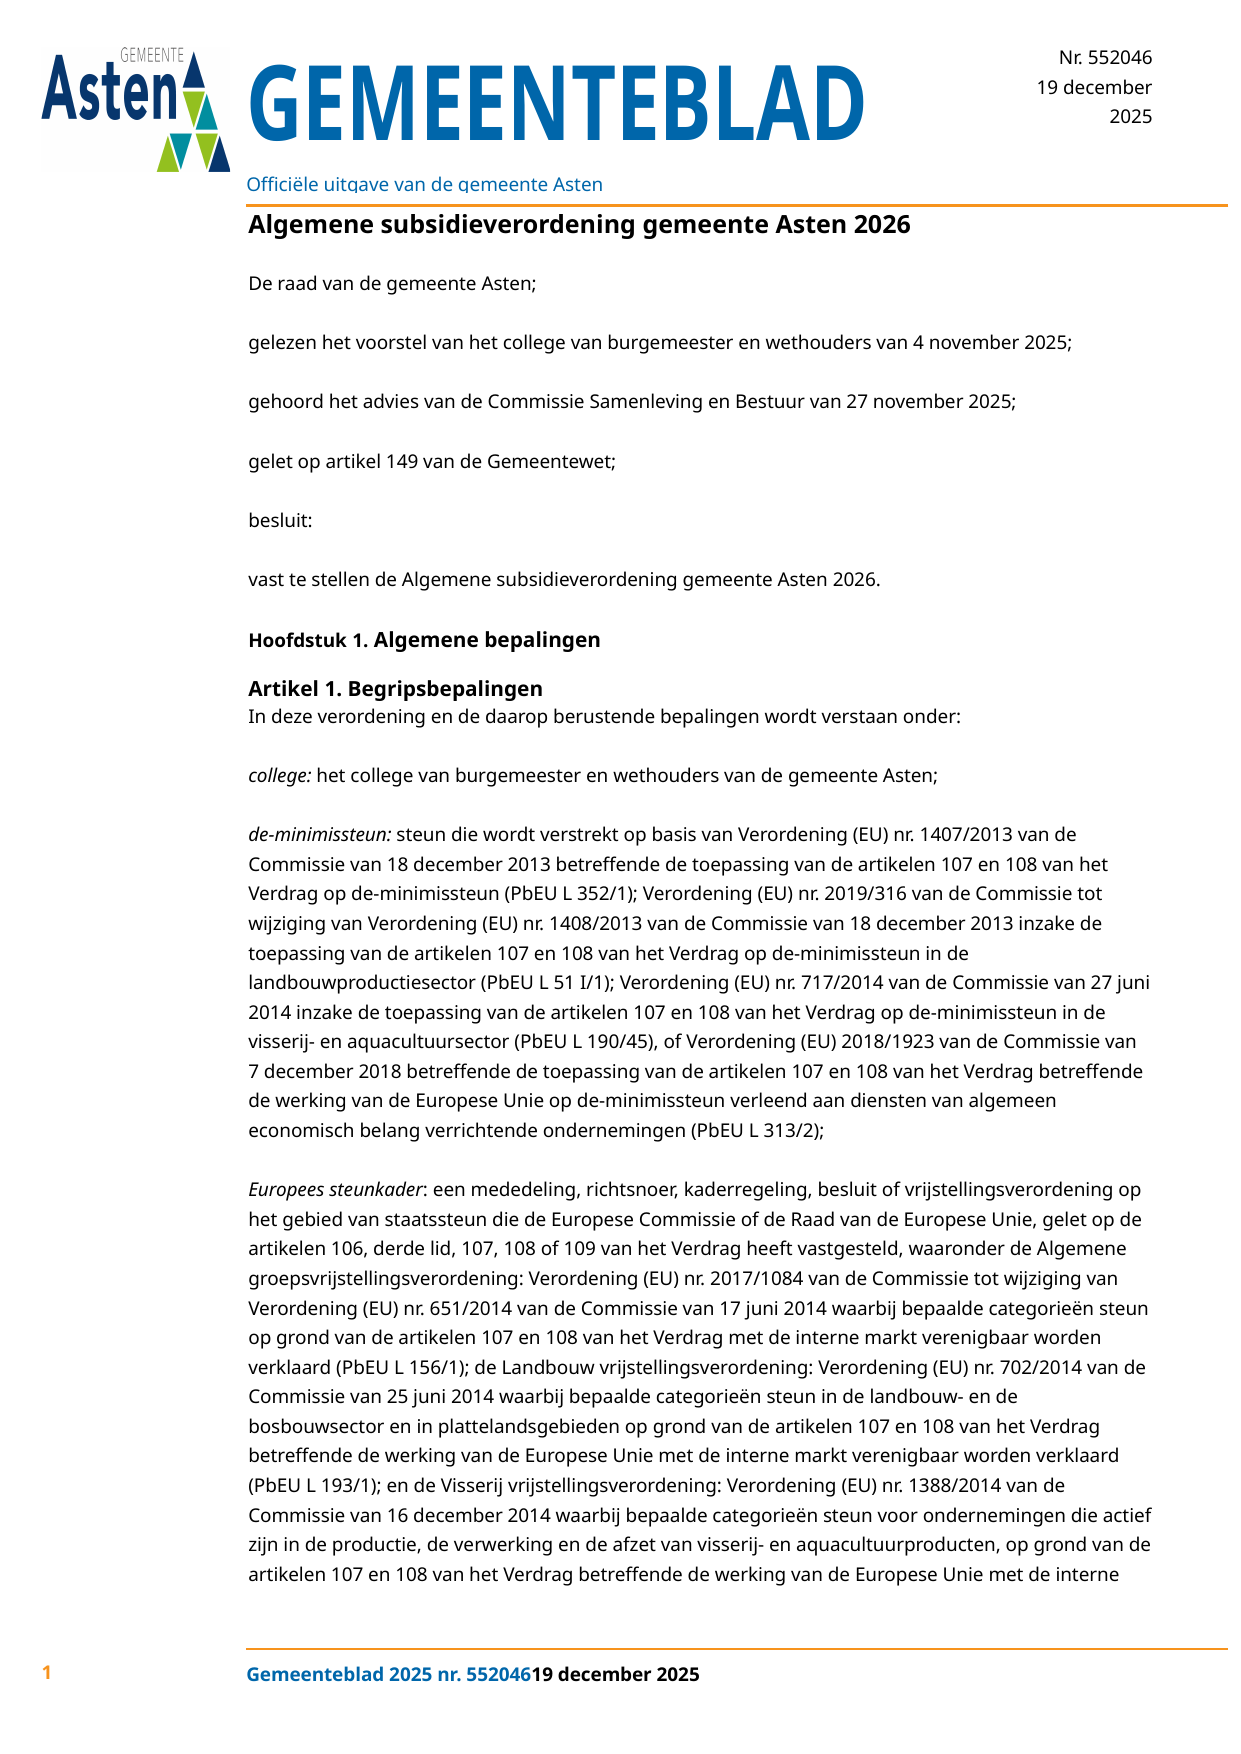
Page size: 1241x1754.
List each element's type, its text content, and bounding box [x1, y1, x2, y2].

text Artikel 1. Begripsbepalingen [248, 674, 1152, 703]
text besluit: [248, 507, 1152, 533]
text Europees steunkader: een mededeling, richtsnoer, kaderregeling, besluit of vrijstellingsverordening op het gebied van staatssteun die de Europese Commissie of de Raad van de Europese Unie, gelet op de artikelen 106, derde lid, 107, 108 of 109 van het Verdrag heeft vastgesteld, waaronder de Algemene groepsvrijstellingsverordening: Verordening (EU) nr. 2017/1084 van de Commissie tot wijziging van Verordening (EU) nr. 651/2014 van de Commissie van 17 juni 2014 waarbij bepaalde categorieën steun op grond van de artikelen 107 en 108 van het Verdrag met de interne markt verenigbaar worden verklaard (PbEU L 156/1); de Landbouw vrijstellingsverordening: Verordening (EU) nr. 702/2014 van de Commissie van 25 juni 2014 waarbij bepaalde categorieën steun in de landbouw- en de bosbouwsector en in plattelandsgebieden op grond van de artikelen 107 en 108 van het Verdrag betreffende de werking van de Europese Unie met de interne markt verenigbaar worden verklaard (PbEU L 193/1); en de Visserij vrijstellingsverordening: Verordening (EU) nr. 1388/2014 van de Commissie van 16 december 2014 waarbij bepaalde categorieën steun voor ondernemingen die actief zijn in de productie, de verwerking en de afzet van visserij- en aquacultuurproducten, op grond van de artikelen 107 en 108 van het Verdrag betreffende de werking van de Europese Unie met de interne [248, 1176, 1152, 1587]
text vast te stellen de Algemene subsidieverordening gemeente Asten 2026. [248, 566, 1152, 592]
text gelet op artikel 149 van de Gemeentewet; [248, 448, 1152, 473]
text de-minimissteun: steun die wordt verstrekt op basis van Verordening (EU) nr. 1407/2013 van de Commissie van 18 december 2013 betreffende de toepassing van de artikelen 107 en 108 van het Verdrag op de-minimissteun (PbEU L 352/1); Verordening (EU) nr. 2019/316 van de Commissie tot wijziging van Verordening (EU) nr. 1408/2013 van de Commissie van 18 december 2013 inzake de toepassing van de artikelen 107 en 108 van het Verdrag op de-minimissteun in de landbouwproductiesector (PbEU L 51 I/1); Verordening (EU) nr. 717/2014 van de Commissie van 27 juni 2014 inzake de toepassing van de artikelen 107 en 108 van het Verdrag op de-minimissteun in de visserij- en aquacultuursector (PbEU L 190/45), of Verordening (EU) 2018/1923 van de Commissie van 7 december 2018 betreffende de toepassing van de artikelen 107 en 108 van het Verdrag betreffende de werking van de Europese Unie op de-minimissteun verleend aan diensten van algemeen economisch belang verrichtende ondernemingen (PbEU L 313/2); [248, 821, 1152, 1143]
text college: het college van burgemeester en wethouders van de gemeente Asten; [248, 762, 1152, 788]
text gelezen het voorstel van het college van burgemeester en wethouders van 4 november 2025; [248, 329, 1152, 355]
text In deze verordening en de daarop berustende bepalingen wordt verstaan onder: [248, 703, 1152, 729]
picture [41, 47, 231, 172]
text Algemene subsidieverordening gemeente Asten 2026 [248, 207, 1152, 241]
text gehoord het advies van de Commissie Samenleving en Bestuur van 27 november 2025; [248, 389, 1152, 414]
text De raad van de gemeente Asten; [248, 270, 1152, 296]
text Hoofdstuk 1. Algemene bepalingen [248, 625, 1152, 654]
